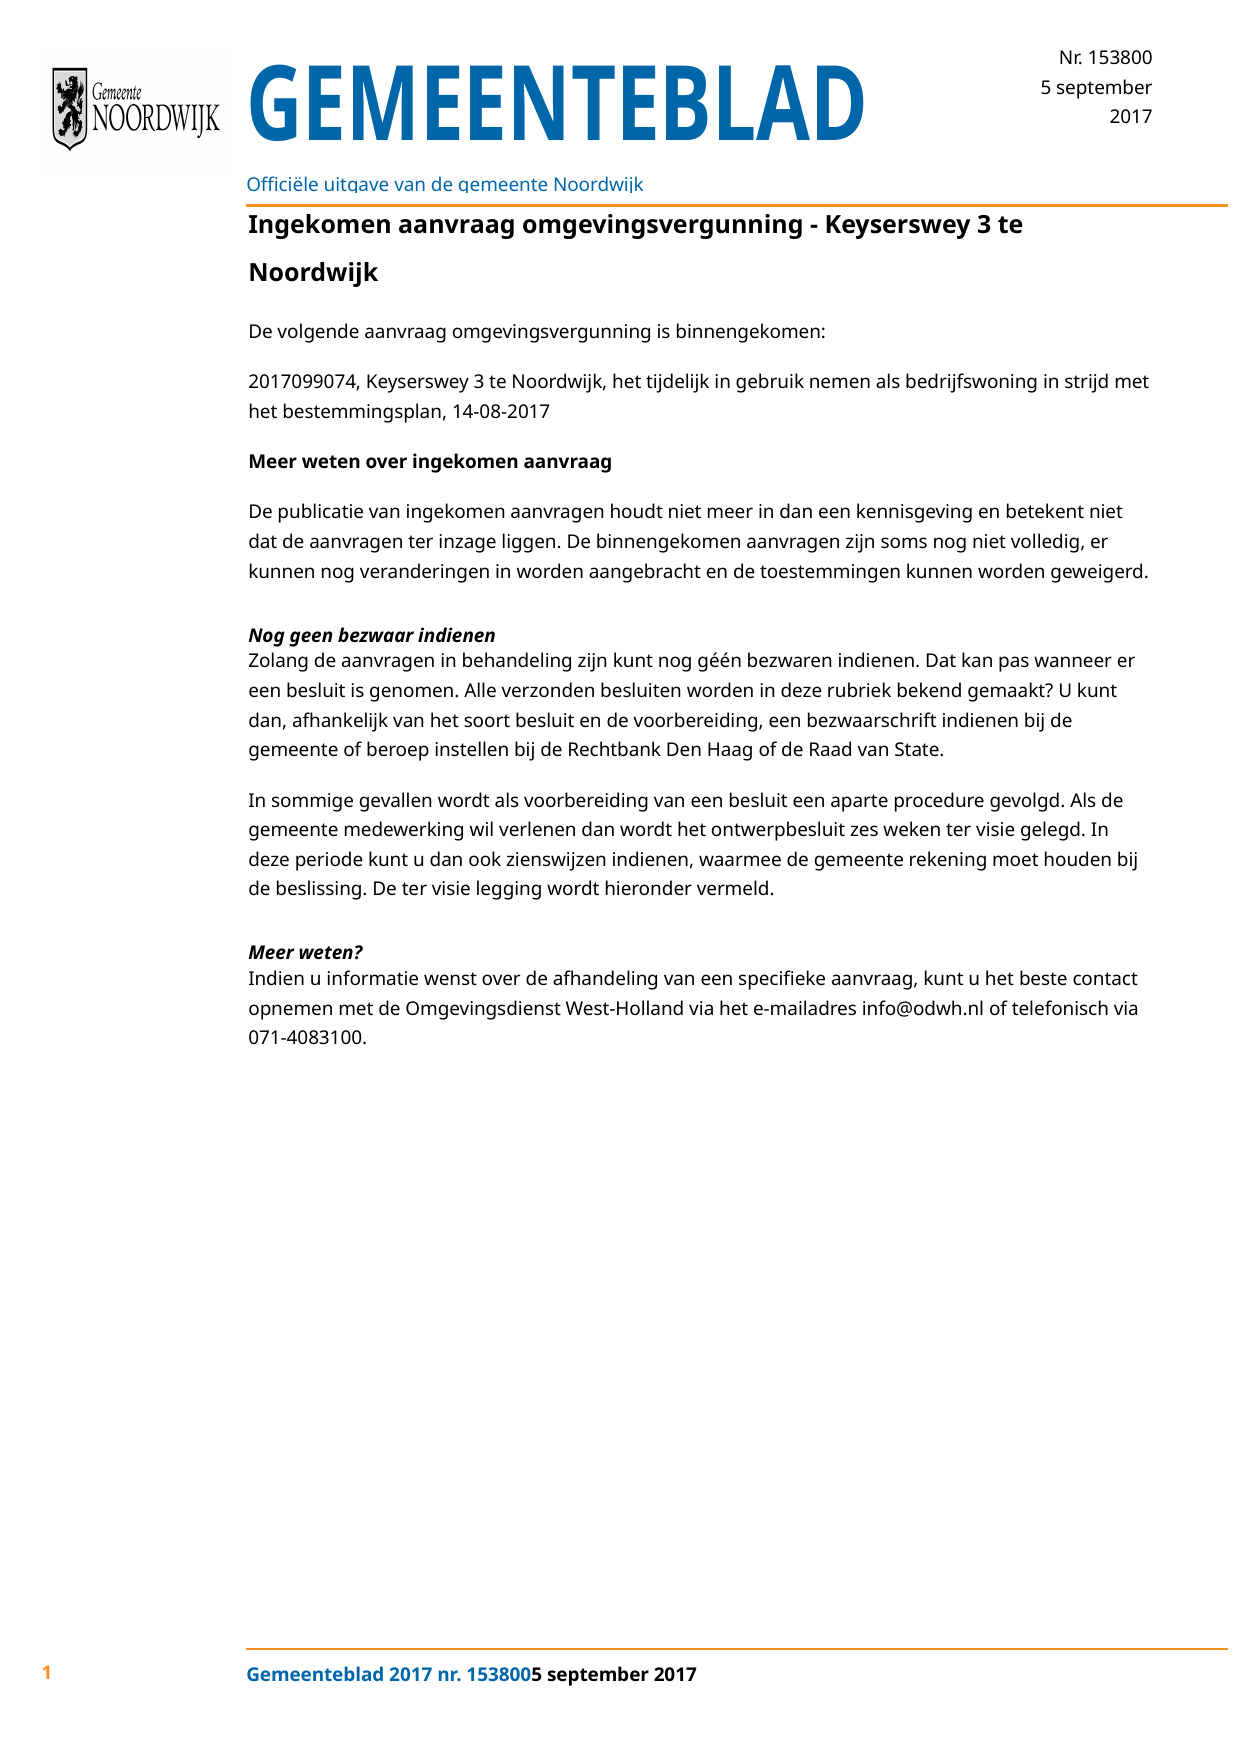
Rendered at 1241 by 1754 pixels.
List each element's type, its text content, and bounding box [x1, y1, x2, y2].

text Meer weten? [248, 939, 1152, 965]
picture [41, 47, 231, 172]
text De publicatie van ingekomen aanvragen houdt niet meer in dan een kennisgeving en betekent niet dat de aanvragen ter inzage liggen. De binnengekomen aanvragen zijn soms nog niet volledig, er kunnen nog veranderingen in worden aangebracht en de toestemmingen kunnen worden geweigerd. [248, 499, 1152, 584]
text Meer weten over ingekomen aanvraag [248, 448, 1152, 474]
text In sommige gevallen wordt als voorbereiding van een besluit een aparte procedure gevolgd. Als de gemeente medewerking wil verlenen dan wordt het ontwerpbesluit zes weken ter visie gelegd. In deze periode kunt u dan ook zienswijzen indienen, waarmee de gemeente rekening moet houden bij de beslissing. De ter visie legging wordt hieronder vermeld. [248, 787, 1152, 901]
text Indien u informatie wenst over de afhandeling van een specifieke aanvraag, kunt u het beste contact opnemen met de Omgevingsdienst West-Holland via het e-mailadres info@odwh.nl of telefonisch via 071-4083100. [248, 965, 1152, 1050]
text 2017099074, Keyserswey 3 te Noordwijk, het tijdelijk in gebruik nemen als bedrijfswoning in strijd met het bestemmingsplan, 14-08-2017 [248, 368, 1152, 424]
text De volgende aanvraag omgevingsvergunning is binnengekomen: [248, 318, 1152, 344]
text Ingekomen aanvraag omgevingsvergunning - Keyserswey 3 te Noordwijk [248, 207, 1152, 288]
text Nog geen bezwaar indienen [248, 622, 1152, 648]
text Zolang de aanvragen in behandeling zijn kunt nog géén bezwaren indienen. Dat kan pas wanneer er een besluit is genomen. Alle verzonden besluiten worden in deze rubriek bekend gemaakt? U kunt dan, afhankelijk van het soort besluit en de voorbereiding, een bezwaarschrift indienen bij de gemeente of beroep instellen bij de Rechtbank Den Haag of de Raad van State. [248, 648, 1152, 762]
